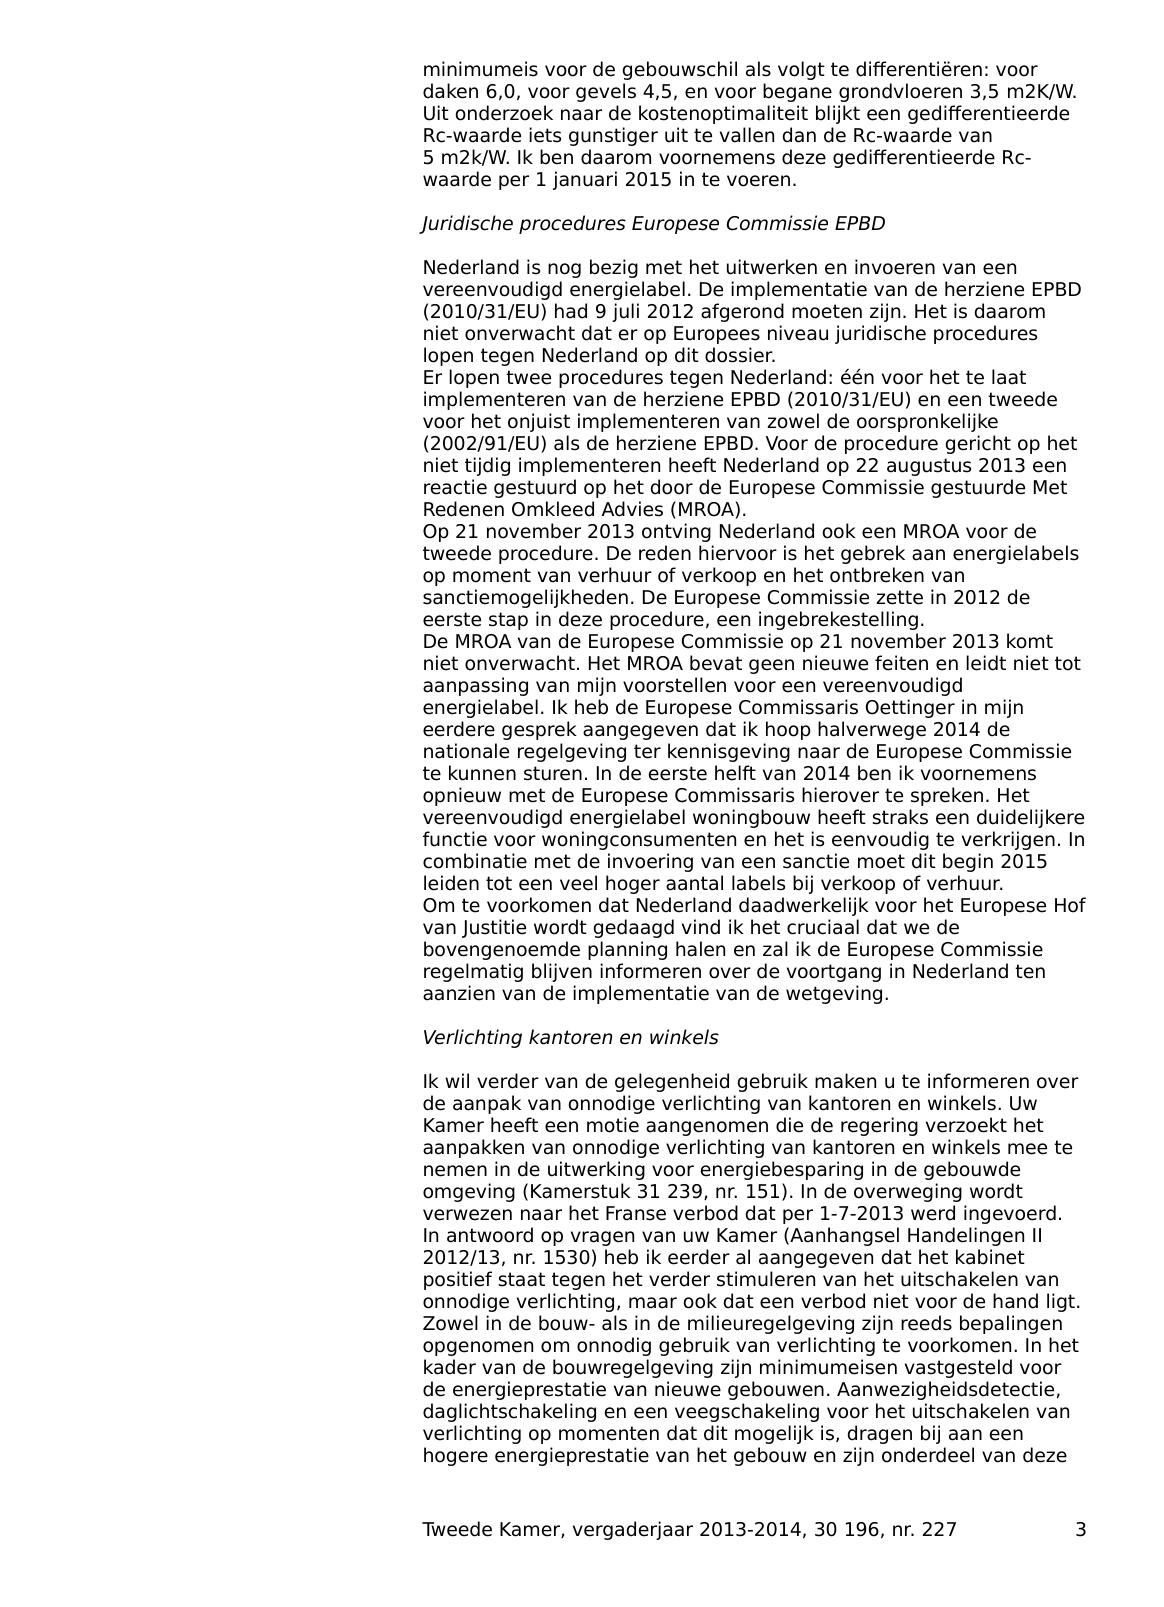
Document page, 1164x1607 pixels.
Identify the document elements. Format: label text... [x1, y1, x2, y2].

subtitle Juridische procedures Europese Commissie EPBD [422, 213, 1087, 235]
text Nederland is nog bezig met het uitwerken en invoeren van een vereenvoudigd energielabel. De implementatie van de herziene EPBD (2010/31/EU) had 9 juli 2012 afgerond moeten zijn. Het is daarom niet onverwacht dat er op Europees niveau juridische procedures lopen tegen Nederland op dit dossier. [422, 257, 1087, 367]
text In antwoord op vragen van uw Kamer (Aanhangsel Handelingen II 2012/13, nr. 1530) heb ik eerder al aangegeven dat het kabinet positief staat tegen het verder stimuleren van het uitschakelen van onnodige verlichting, maar ook dat een verbod niet voor de hand ligt. Zowel in de bouw- als in de milieuregelgeving zijn reeds bepalingen opgenomen om onnodig gebruik van verlichting te voorkomen. In het kader van de bouwregelgeving zijn minimumeisen vastgesteld voor de energieprestatie van nieuwe gebouwen. Aanwezigheidsdetectie, daglichtschakeling en een veegschakeling voor het uitschakelen van verlichting op momenten dat dit mogelijk is, dragen bij aan een hogere energieprestatie van het gebouw en zijn onderdeel van deze [422, 1225, 1087, 1467]
text De MROA van de Europese Commissie op 21 november 2013 komt niet onverwacht. Het MROA bevat geen nieuwe feiten en leidt niet tot aanpassing van mijn voorstellen voor een vereenvoudigd energielabel. Ik heb de Europese Commissaris Oettinger in mijn eerdere gesprek aangegeven dat ik hoop halverwege 2014 de nationale regelgeving ter kennisgeving naar de Europese Commissie te kunnen sturen. In de eerste helft van 2014 ben ik voornemens opnieuw met de Europese Commissaris hierover te spreken. Het vereenvoudigd energielabel woningbouw heeft straks een duidelijkere functie voor woningconsumenten en het is eenvoudig te verkrijgen. In combinatie met de invoering van een sanctie moet dit begin 2015 leiden tot een veel hoger aantal labels bij verkoop of verhuur. [422, 631, 1087, 895]
text Op 21 november 2013 ontving Nederland ook een MROA voor de tweede procedure. De reden hiervoor is het gebrek aan energielabels op moment van verhuur of verkoop en het ontbreken van sanctiemogelijkheden. De Europese Commissie zette in 2012 de eerste stap in deze procedure, een ingebrekestelling. [422, 521, 1087, 631]
subtitle Verlichting kantoren en winkels [422, 1027, 1087, 1049]
text Er lopen twee procedures tegen Nederland: één voor het te laat implementeren van de herziene EPBD (2010/31/EU) en een tweede voor het onjuist implementeren van zowel de oorspronkelijke (2002/91/EU) als de herziene EPBD. Voor de procedure gericht op het niet tijdig implementeren heeft Nederland op 22 augustus 2013 een reactie gestuurd op het door de Europese Commissie gestuurde Met Redenen Omkleed Advies (MROA). [422, 367, 1087, 521]
text Om te voorkomen dat Nederland daadwerkelijk voor het Europese Hof van Justitie wordt gedaagd vind ik het cruciaal dat we de bovengenoemde planning halen en zal ik de Europese Commissie regelmatig blijven informeren over de voortgang in Nederland ten aanzien van de implementatie van de wetgeving. [422, 895, 1087, 1004]
text Ik wil verder van de gelegenheid gebruik maken u te informeren over de aanpak van onnodige verlichting van kantoren en winkels. Uw Kamer heeft een motie aangenomen die de regering verzoekt het aanpakken van onnodige verlichting van kantoren en winkels mee te nemen in de uitwerking voor energiebesparing in de gebouwde omgeving (Kamerstuk 31 239, nr. 151). In de overweging wordt verwezen naar het Franse verbod dat per 1-7-2013 werd ingevoerd. [422, 1071, 1087, 1225]
text minimumeis voor de gebouwschil als volgt te differentiëren: voor daken 6,0, voor gevels 4,5, en voor begane grondvloeren 3,5 m2K/W. Uit onderzoek naar de kostenoptimaliteit blijkt een gedifferentieerde Rc-waarde iets gunstiger uit te vallen dan de Rc-waarde van 5 m2k/W. Ik ben daarom voornemens deze gedifferentieerde Rc-waarde per 1 januari 2015 in te voeren. [422, 59, 1087, 191]
